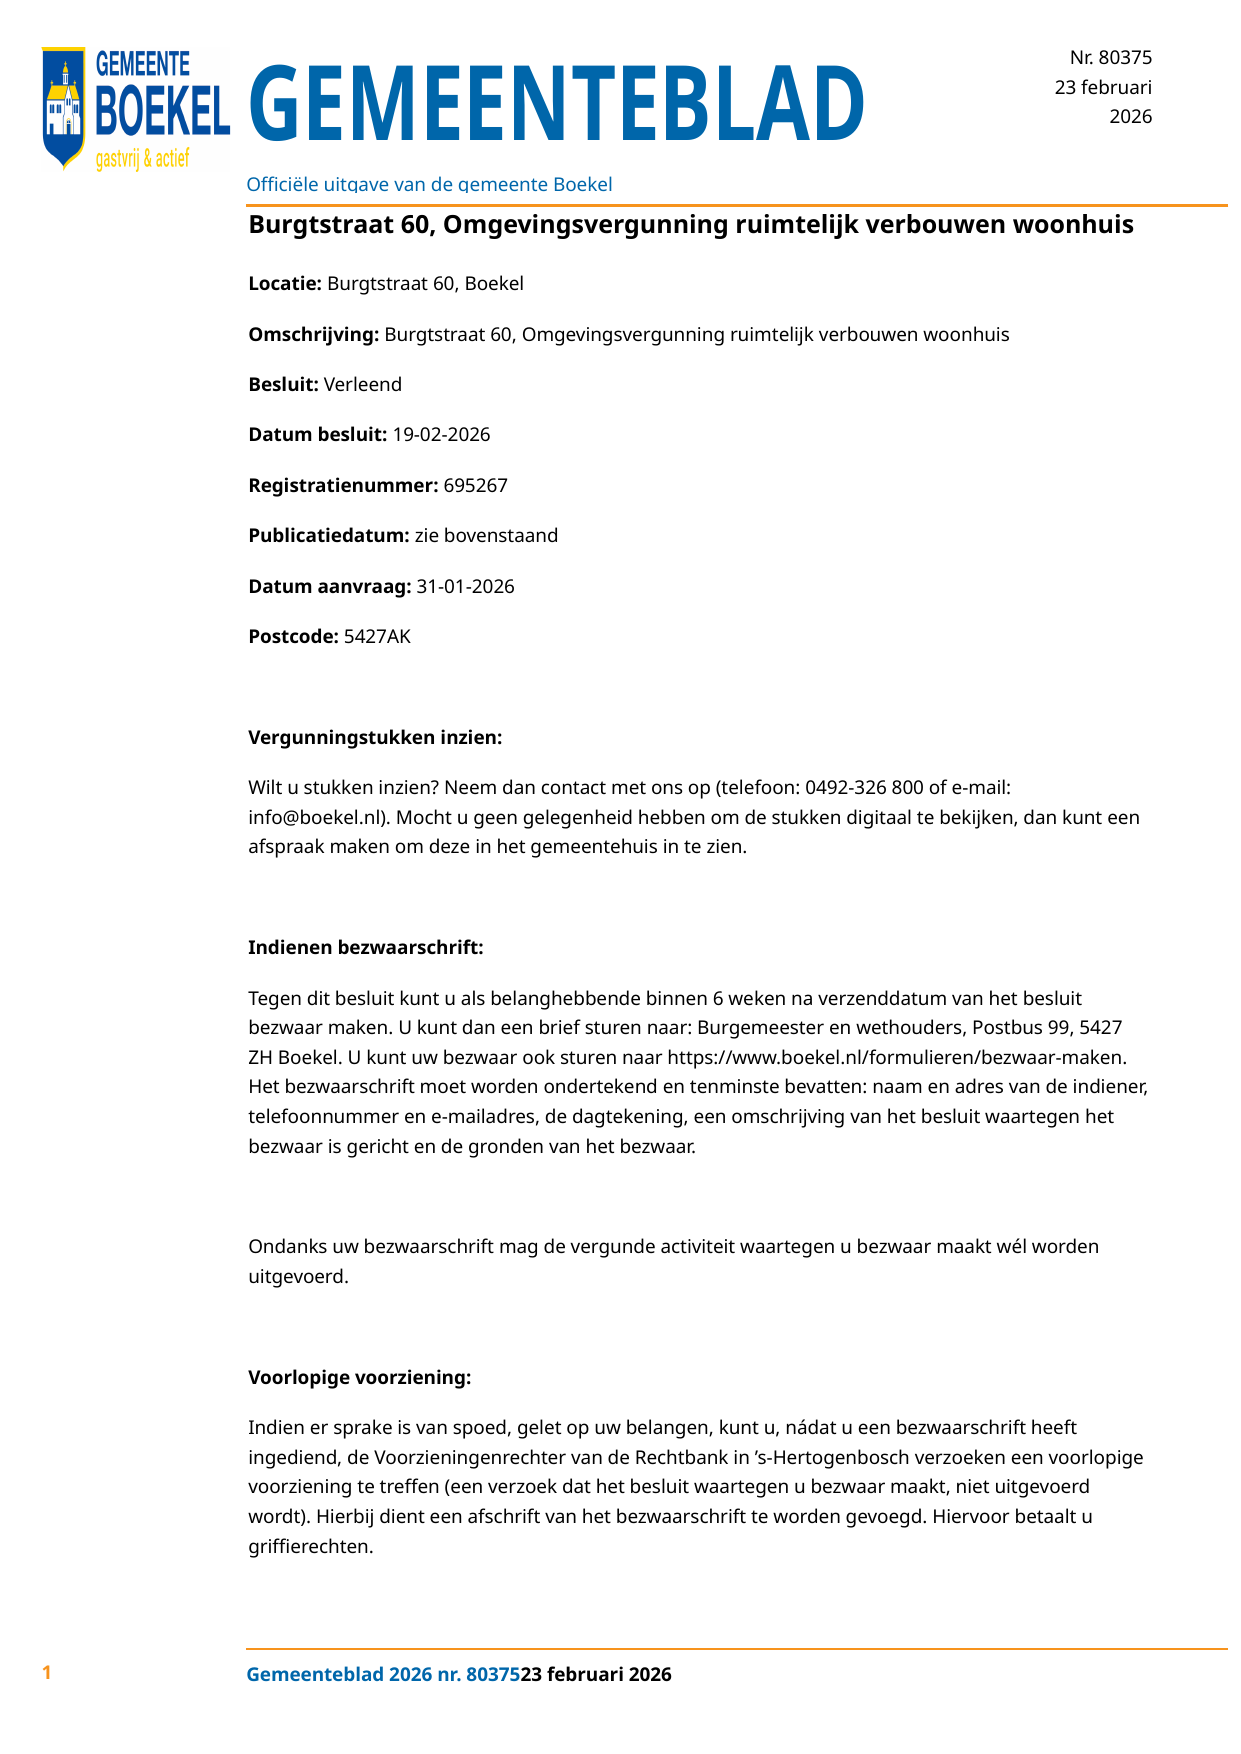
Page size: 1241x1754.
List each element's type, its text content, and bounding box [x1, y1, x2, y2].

text Datum aanvraag: 31-01-2026 [248, 573, 1152, 598]
text Indienen bezwaarschrift: [248, 934, 1152, 960]
text Omschrijving: Burgtstraat 60, Omgevingsvergunning ruimtelijk verbouwen woonhuis [248, 321, 1152, 346]
text Vergunningstukken inzien: [248, 724, 1152, 750]
text Burgtstraat 60, Omgevingsvergunning ruimtelijk verbouwen woonhuis [248, 207, 1152, 241]
text Besluit: Verleend [248, 371, 1152, 397]
text Ondanks uw bezwaarschrift mag de vergunde activiteit waartegen u bezwaar maakt wél worden uitgevoerd. [248, 1234, 1152, 1289]
text Voorlopige voorziening: [248, 1364, 1152, 1390]
text Locatie: Burgtstraat 60, Boekel [248, 270, 1152, 296]
text Tegen dit besluit kunt u als belanghebbende binnen 6 weken na verzenddatum van het besluit bezwaar maken. U kunt dan een brief sturen naar: Burgemeester en wethouders, Postbus 99, 5427 ZH Boekel. U kunt uw bezwaar ook sturen naar https://www.boekel.nl/formulieren/bezwaar-maken. Het bezwaarschrift moet worden ondertekend en tenminste bevatten: naam en adres van de indiener, telefoonnummer en e-mailadres, de dagtekening, een omschrijving van het besluit waartegen het bezwaar is gericht en de gronden van het bezwaar. [248, 985, 1152, 1158]
text Publicatiedatum: zie bovenstaand [248, 522, 1152, 548]
text Registratienummer: 695267 [248, 472, 1152, 498]
text Datum besluit: 19-02-2026 [248, 422, 1152, 447]
text Wilt u stukken inzien? Neem dan contact met ons op (telefoon: 0492-326 800 of e-mail: info@boekel.nl). Mocht u geen gelegenheid hebben om de stukken digitaal te bekijken, dan kunt een afspraak maken om deze in het gemeentehuis in te zien. [248, 774, 1152, 859]
text Indien er sprake is van spoed, gelet op uw belangen, kunt u, nádat u een bezwaarschrift heeft ingediend, de Voorzieningenrechter van de Rechtbank in ’s-Hertogenbosch verzoeken een voorlopige voorziening te treffen (een verzoek dat het besluit waartegen u bezwaar maakt, niet uitgevoerd wordt). Hierbij dient een afschrift van het bezwaarschrift te worden gevoegd. Hiervoor betaalt u griffierechten. [248, 1414, 1152, 1558]
text Postcode: 5427AK [248, 623, 1152, 649]
picture [41, 47, 231, 172]
